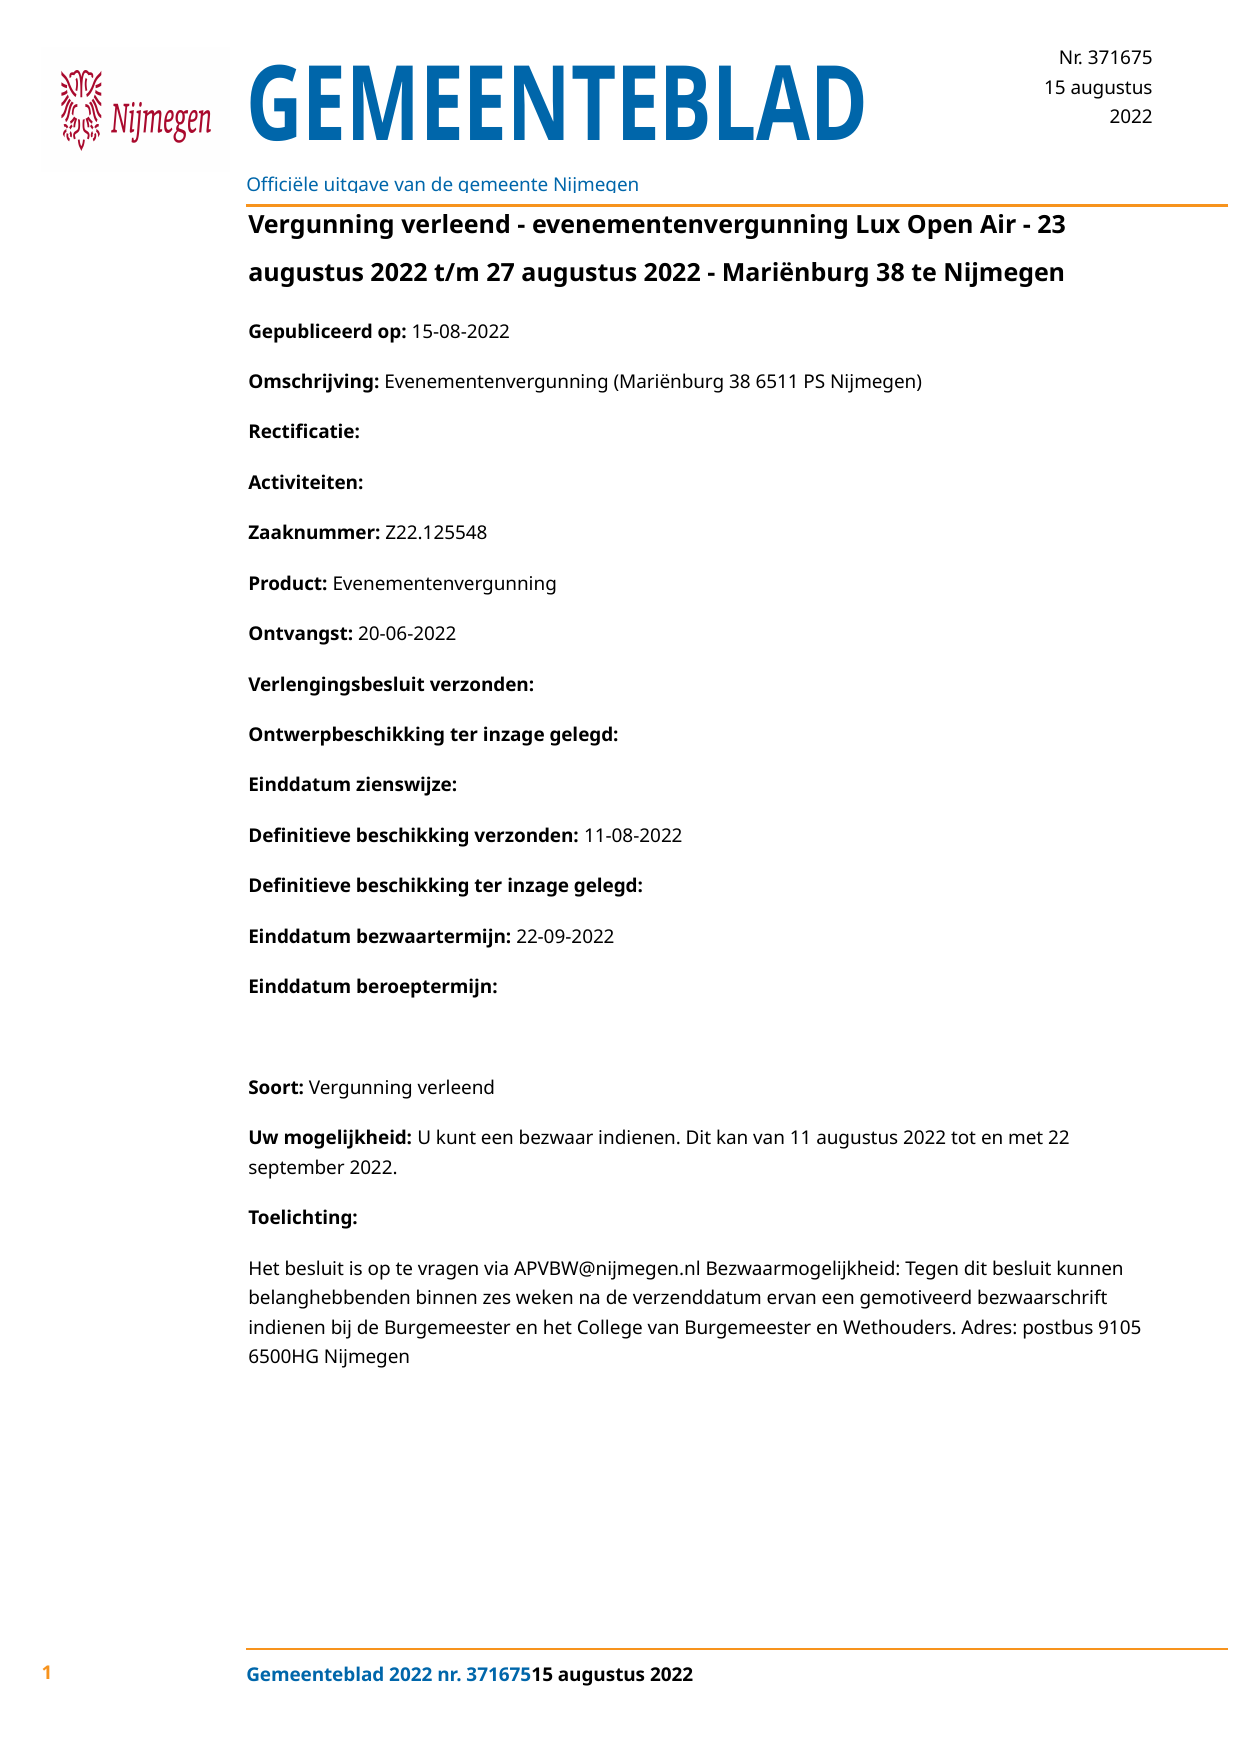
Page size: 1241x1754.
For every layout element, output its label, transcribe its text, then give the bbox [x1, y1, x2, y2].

text Soort: Vergunning verleend [248, 1074, 1152, 1100]
text Definitieve beschikking ter inzage gelegd: [248, 872, 1152, 898]
text Verlengingsbesluit verzonden: [248, 671, 1152, 697]
text Omschrijving: Evenementenvergunning (Mariënburg 38 6511 PS Nijmegen) [248, 368, 1152, 394]
text Gepubliceerd op: 15-08-2022 [248, 318, 1152, 344]
text Rectificatie: [248, 419, 1152, 444]
picture [41, 47, 231, 172]
text Uw mogelijkheid: U kunt een bezwaar indienen. Dit kan van 11 augustus 2022 tot en met 22 september 2022. [248, 1124, 1152, 1180]
text Product: Evenementenvergunning [248, 570, 1152, 596]
text Ontwerpbeschikking ter inzage gelegd: [248, 721, 1152, 747]
text Einddatum zienswijze: [248, 772, 1152, 797]
text Einddatum beroeptermijn: [248, 973, 1152, 999]
text Activiteiten: [248, 469, 1152, 495]
text Zaaknummer: Z22.125548 [248, 519, 1152, 545]
text Vergunning verleend - evenementenvergunning Lux Open Air - 23 augustus 2022 t/m 27 augustus 2022 - Mariënburg 38 te Nijmegen [248, 207, 1152, 288]
text Ontvangst: 20-06-2022 [248, 620, 1152, 646]
text Het besluit is op te vragen via APVBW@nijmegen.nl Bezwaarmogelijkheid: Tegen dit besluit kunnen belanghebbenden binnen zes weken na de verzenddatum ervan een gemotiveerd bezwaarschrift indienen bij de Burgemeester en het College van Burgemeester en Wethouders. Adres: postbus 9105 6500HG Nijmegen [248, 1255, 1152, 1369]
text Definitieve beschikking verzonden: 11-08-2022 [248, 822, 1152, 848]
text Toelichting: [248, 1204, 1152, 1230]
text Einddatum bezwaartermijn: 22-09-2022 [248, 923, 1152, 949]
